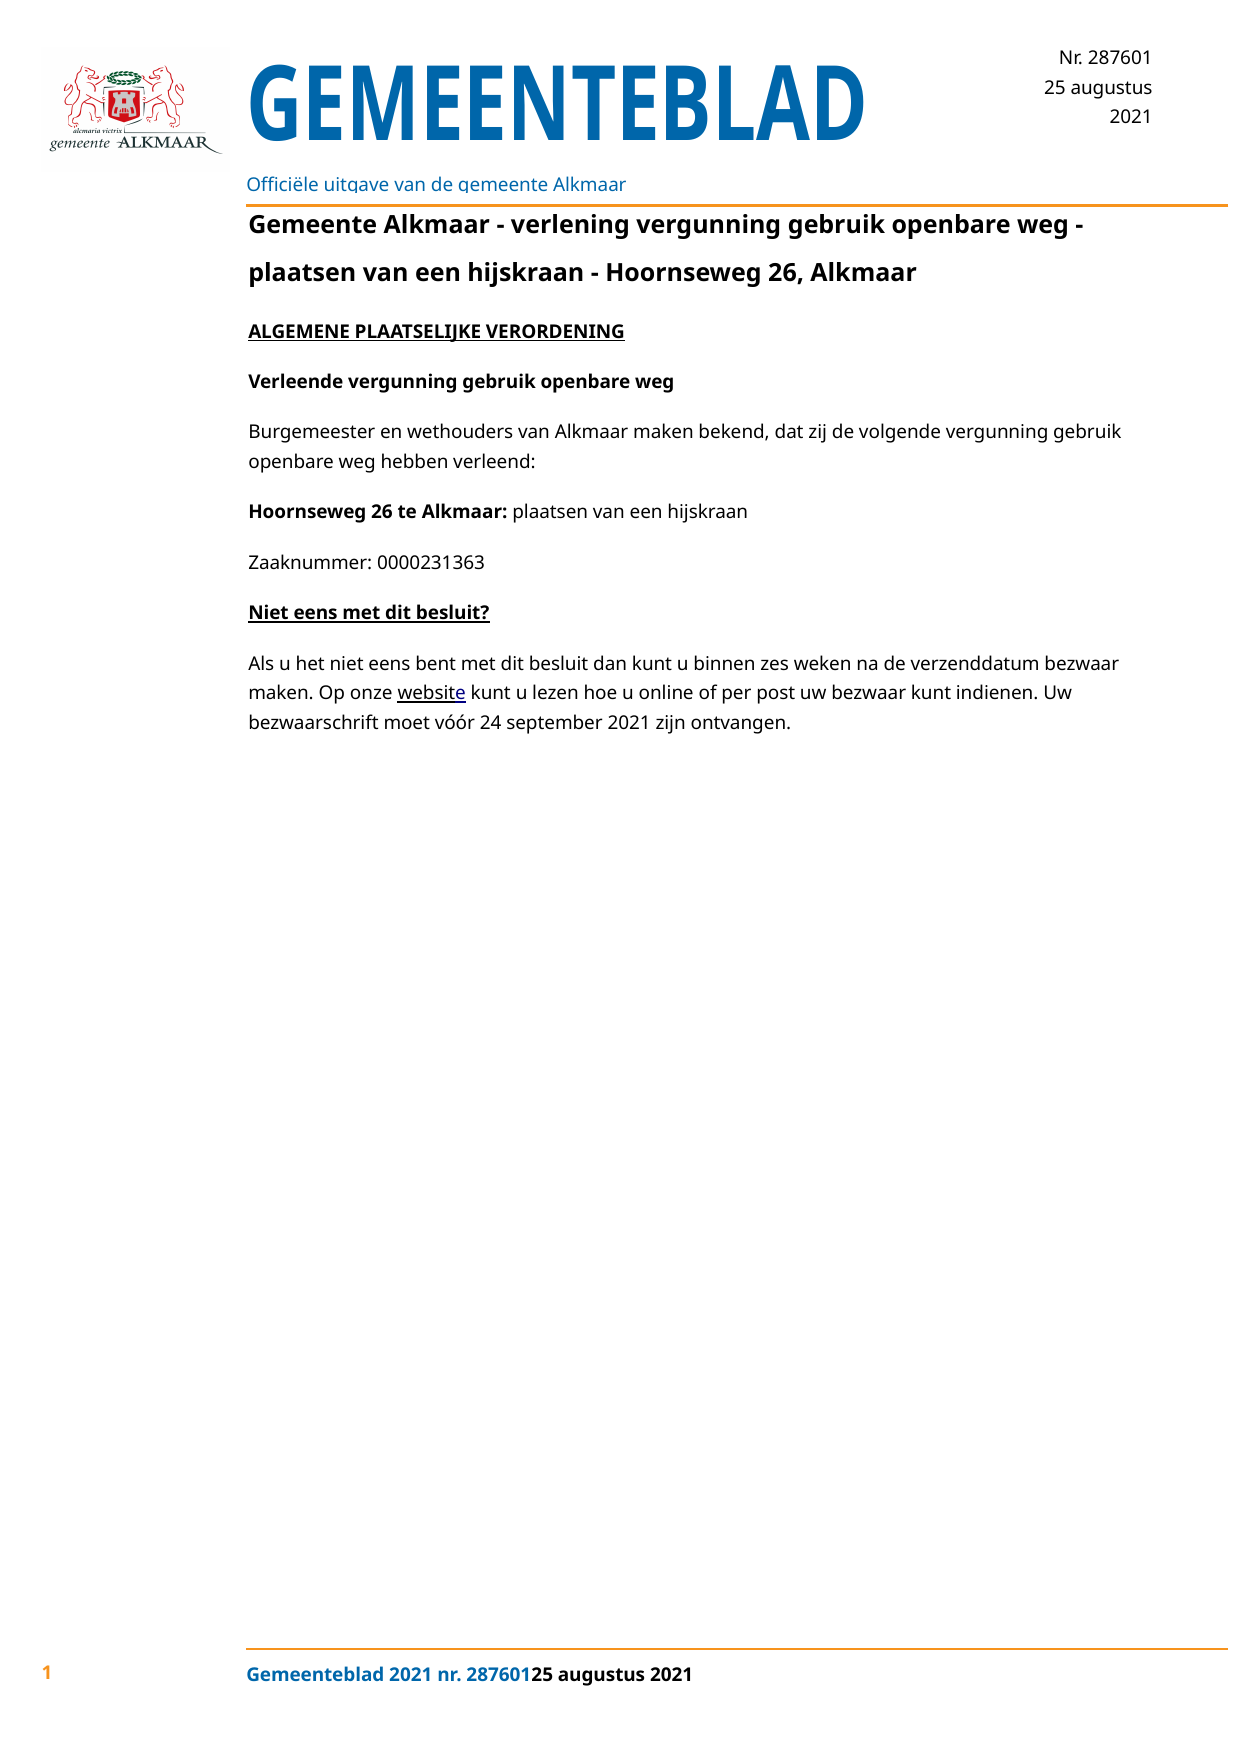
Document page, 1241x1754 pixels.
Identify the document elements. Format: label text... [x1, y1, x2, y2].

text Als u het niet eens bent met dit besluit dan kunt u binnen zes weken na de verzenddatum bezwaar maken. Op onze website kunt u lezen hoe u online of per post uw bezwaar kunt indienen. Uw bezwaarschrift moet vóór 24 september 2021 zijn ontvangen. [248, 650, 1152, 735]
text Hoornseweg 26 te Alkmaar: plaatsen van een hijskraan [248, 499, 1152, 524]
text Verleende vergunning gebruik openbare weg [248, 368, 1152, 394]
text ALGEMENE PLAATSELIJKE VERORDENING [248, 318, 1152, 344]
text Zaaknummer: 0000231363 [248, 549, 1152, 575]
picture [41, 47, 231, 172]
text Gemeente Alkmaar - verlening vergunning gebruik openbare weg - plaatsen van een hijskraan - Hoornseweg 26, Alkmaar [248, 207, 1152, 288]
text Burgemeester en wethouders van Alkmaar maken bekend, dat zij de volgende vergunning gebruik openbare weg hebben verleend: [248, 419, 1152, 474]
text Niet eens met dit besluit? [248, 599, 1152, 625]
